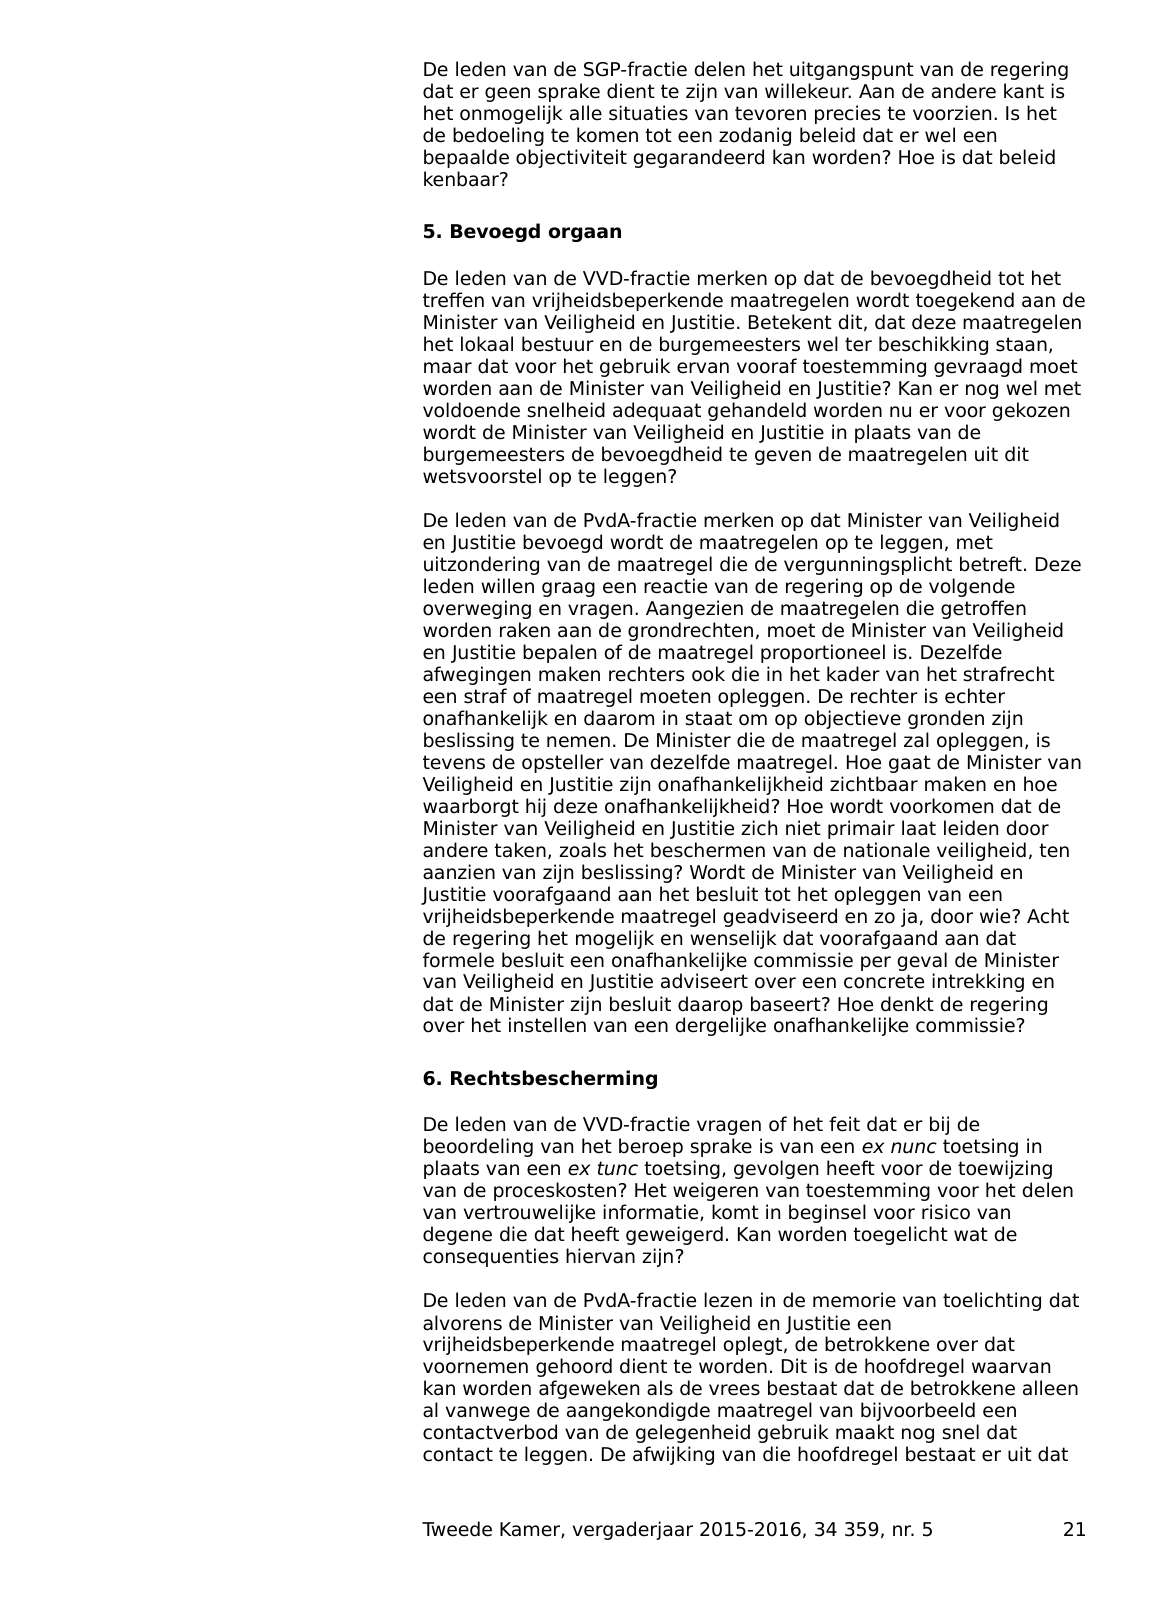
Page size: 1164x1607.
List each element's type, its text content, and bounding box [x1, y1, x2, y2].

subtitle 5. Bevoegd orgaan [422, 221, 1087, 243]
text De leden van de VVD-fractie vragen of het feit dat er bij de beoordeling van het beroep sprake is van een ex nunc toetsing in plaats van een ex tunc toetsing, gevolgen heeft voor de toewijzing van de proceskosten? Het weigeren van toestemming voor het delen van vertrouwelijke informatie, komt in beginsel voor risico van degene die dat heeft geweigerd. Kan worden toegelicht wat de consequenties hiervan zijn? [422, 1114, 1087, 1268]
subtitle 6. Rechtsbescherming [422, 1067, 1087, 1089]
text De leden van de SGP-fractie delen het uitgangspunt van de regering dat er geen sprake dient te zijn van willekeur. Aan de andere kant is het onmogelijk alle situaties van tevoren precies te voorzien. Is het de bedoeling te komen tot een zodanig beleid dat er wel een bepaalde objectiviteit gegarandeerd kan worden? Hoe is dat beleid kenbaar? [422, 59, 1087, 191]
text De leden van de PvdA-fractie merken op dat Minister van Veiligheid en Justitie bevoegd wordt de maatregelen op te leggen, met uitzondering van de maatregel die de vergunningsplicht betreft. Deze leden willen graag een reactie van de regering op de volgende overweging en vragen. Aangezien de maatregelen die getroffen worden raken aan de grondrechten, moet de Minister van Veiligheid en Justitie bepalen of de maatregel proportioneel is. Dezelfde afwegingen maken rechters ook die in het kader van het strafrecht een straf of maatregel moeten opleggen. De rechter is echter onafhankelijk en daarom in staat om op objectieve gronden zijn beslissing te nemen. De Minister die de maatregel zal opleggen, is tevens de opsteller van dezelfde maatregel. Hoe gaat de Minister van Veiligheid en Justitie zijn onafhankelijkheid zichtbaar maken en hoe waarborgt hij deze onafhankelijkheid? Hoe wordt voorkomen dat de Minister van Veiligheid en Justitie zich niet primair laat leiden door andere taken, zoals het beschermen van de nationale veiligheid, ten aanzien van zijn beslissing? Wordt de Minister van Veiligheid en Justitie voorafgaand aan het besluit tot het opleggen van een vrijheidsbeperkende maatregel geadviseerd en zo ja, door wie? Acht de regering het mogelijk en wenselijk dat voorafgaand aan dat formele besluit een onafhankelijke commissie per geval de Minister van Veiligheid en Justitie adviseert over een concrete intrekking en dat de Minister zijn besluit daarop baseert? Hoe denkt de regering over het instellen van een dergelijke onafhankelijke commissie? [422, 510, 1087, 1037]
text De leden van de PvdA-fractie lezen in de memorie van toelichting dat alvorens de Minister van Veiligheid en Justitie een vrijheidsbeperkende maatregel oplegt, de betrokkene over dat voornemen gehoord dient te worden. Dit is de hoofdregel waarvan kan worden afgeweken als de vrees bestaat dat de betrokkene alleen al vanwege de aangekondigde maatregel van bijvoorbeeld een contactverbod van de gelegenheid gebruik maakt nog snel dat contact te leggen. De afwijking van die hoofdregel bestaat er uit dat [422, 1290, 1087, 1466]
text De leden van de VVD-fractie merken op dat de bevoegdheid tot het treffen van vrijheidsbeperkende maatregelen wordt toegekend aan de Minister van Veiligheid en Justitie. Betekent dit, dat deze maatregelen het lokaal bestuur en de burgemeesters wel ter beschikking staan, maar dat voor het gebruik ervan vooraf toestemming gevraagd moet worden aan de Minister van Veiligheid en Justitie? Kan er nog wel met voldoende snelheid adequaat gehandeld worden nu er voor gekozen wordt de Minister van Veiligheid en Justitie in plaats van de burgemeesters de bevoegdheid te geven de maatregelen uit dit wetsvoorstel op te leggen? [422, 268, 1087, 488]
